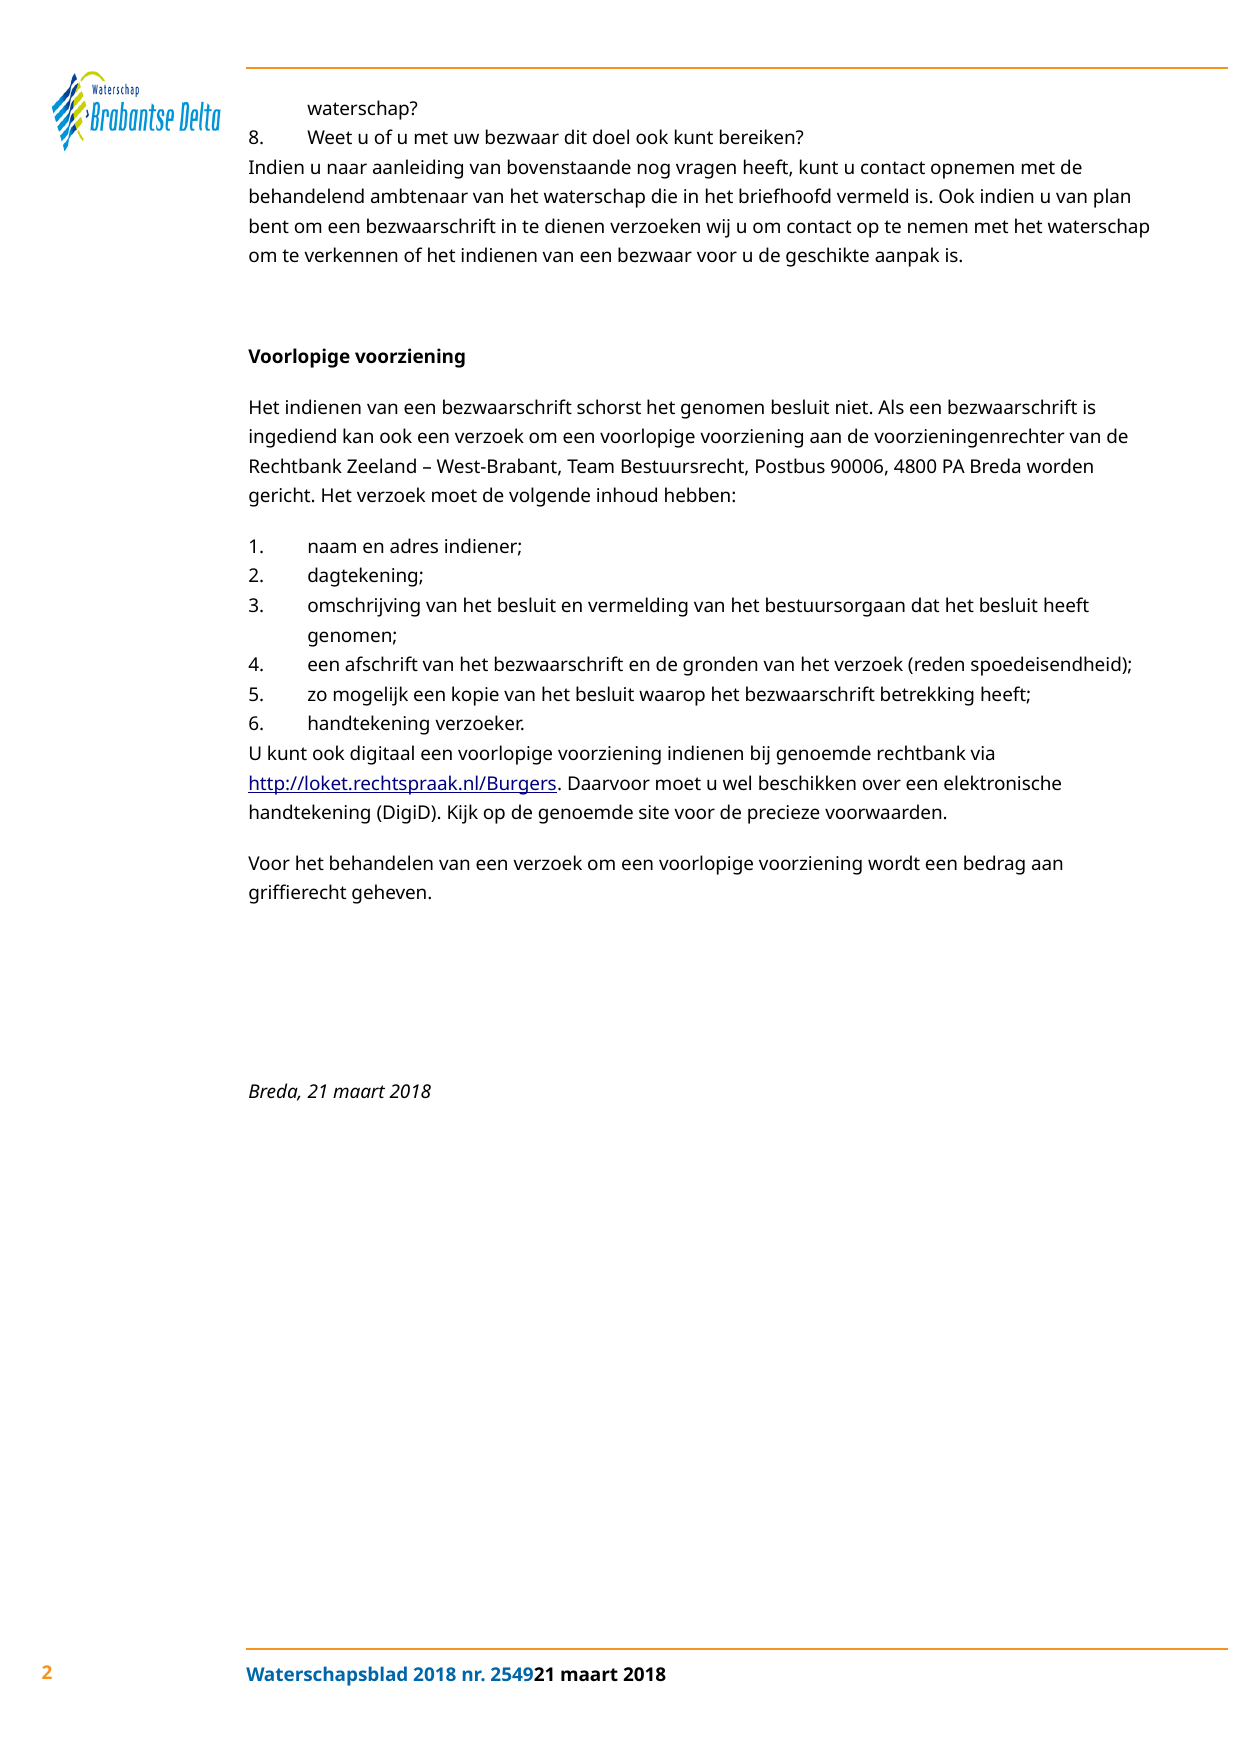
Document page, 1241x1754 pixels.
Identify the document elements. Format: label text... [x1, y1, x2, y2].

list Weet u of u met uw bezwaar dit doel ook kunt bereiken? [248, 124, 1152, 150]
list handtekening verzoeker. [248, 711, 1152, 736]
text Voorlopige voorziening [248, 343, 1152, 369]
text U kunt ook digitaal een voorlopige voorziening indienen bij genoemde rechtbank via http://loket.rechtspraak.nl/Burgers. Daarvoor moet u wel beschikken over een elektronische handtekening (DigiD). Kijk op de genoemde site voor de precieze voorwaarden. [248, 740, 1152, 825]
list zo mogelijk een kopie van het besluit waarop het bezwaarschrift betrekking heeft; [248, 681, 1152, 707]
text Het indienen van een bezwaarschrift schorst het genomen besluit niet. Als een bezwaarschrift is ingediend kan ook een verzoek om een voorlopige voorziening aan de voorzieningenrechter van de Rechtbank Zeeland – West-Brabant, Team Bestuursrecht, Postbus 90006, 4800 PA Breda worden gericht. Het verzoek moet de volgende inhoud hebben: [248, 394, 1152, 508]
picture [41, 47, 231, 172]
list naam en adres indiener; [248, 533, 1152, 559]
list omschrijving van het besluit en vermelding van het bestuursorgaan dat het besluit heeft genomen; [248, 592, 1152, 648]
list dagtekening; [248, 563, 1152, 588]
text Voor het behandelen van een verzoek om een voorlopige voorziening wordt een bedrag aan griffierecht geheven. [248, 850, 1152, 905]
text Indien u naar aanleiding van bovenstaande nog vragen heeft, kunt u contact opnemen met de behandelend ambtenaar van het waterschap die in het briefhoofd vermeld is. Ook indien u van plan bent om een bezwaarschrift in te dienen verzoeken wij u om contact op te nemen met het waterschap om te verkennen of het indienen van een bezwaar voor u de geschikte aanpak is. [248, 154, 1152, 268]
list een afschrift van het bezwaarschrift en de gronden van het verzoek (reden spoedeisendheid); [248, 651, 1152, 677]
list waterschap? [248, 95, 1152, 121]
text Breda, 21 maart 2018 [248, 1078, 1152, 1104]
